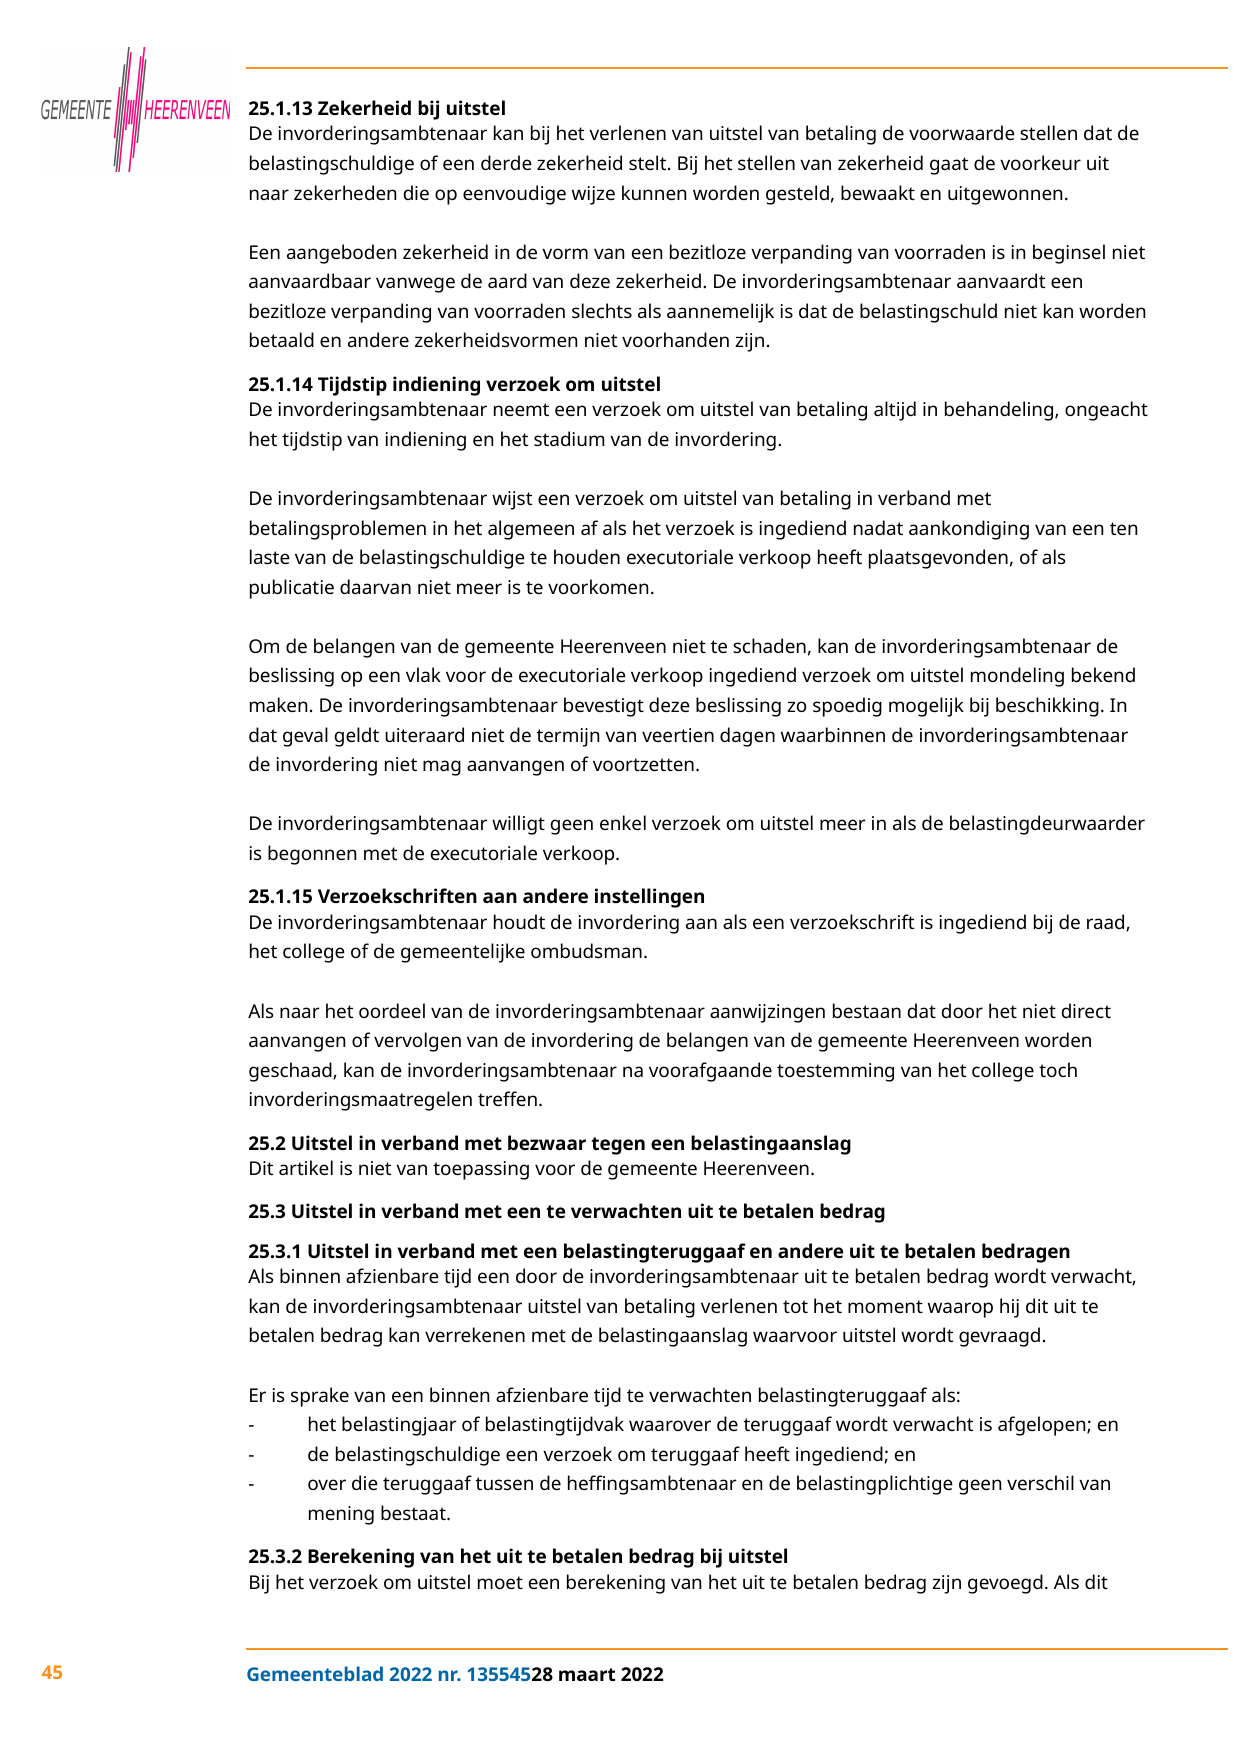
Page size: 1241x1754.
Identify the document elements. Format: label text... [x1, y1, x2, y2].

text 25.2 Uitstel in verband met bezwaar tegen een belastingaanslag [248, 1130, 1152, 1155]
text 25.1.14 Tijdstip indiening verzoek om uitstel [248, 371, 1152, 396]
list de belastingschuldige een verzoek om teruggaaf heeft ingediend; en [248, 1441, 1152, 1467]
text 25.3 Uitstel in verband met een te verwachten uit te betalen bedrag [248, 1198, 1152, 1224]
text De invorderingsambtenaar willigt geen enkel verzoek om uitstel meer in als de belastingdeurwaarder is begonnen met de executoriale verkoop. [248, 811, 1152, 866]
text De invorderingsambtenaar houdt de invordering aan als een verzoekschrift is ingediend bij de raad, het college of de gemeentelijke ombudsman. [248, 909, 1152, 964]
text Dit artikel is niet van toepassing voor de gemeente Heerenveen. [248, 1155, 1152, 1181]
text 25.3.2 Berekening van het uit te betalen bedrag bij uitstel [248, 1543, 1152, 1569]
text Er is sprake van een binnen afzienbare tijd te verwachten belastingteruggaaf als: [248, 1382, 1152, 1408]
list het belastingjaar of belastingtijdvak waarover de teruggaaf wordt verwacht is afgelopen; en [248, 1411, 1152, 1437]
text Een aangeboden zekerheid in de vorm van een bezitloze verpanding van voorraden is in beginsel niet aanvaardbaar vanwege de aard van deze zekerheid. De invorderingsambtenaar aanvaardt een bezitloze verpanding van voorraden slechts als aannemelijk is dat de belastingschuld niet kan worden betaald en andere zekerheidsvormen niet voorhanden zijn. [248, 239, 1152, 353]
text Bij het verzoek om uitstel moet een berekening van het uit te betalen bedrag zijn gevoegd. Als dit [248, 1569, 1152, 1595]
picture [41, 47, 231, 172]
text De invorderingsambtenaar wijst een verzoek om uitstel van betaling in verband met betalingsproblemen in het algemeen af als het verzoek is ingediend nadat aankondiging van een ten laste van de belastingschuldige te houden executoriale verkoop heeft plaatsgevonden, of als publicatie daarvan niet meer is te voorkomen. [248, 485, 1152, 600]
text 25.1.15 Verzoekschriften aan andere instellingen [248, 883, 1152, 909]
text De invorderingsambtenaar neemt een verzoek om uitstel van betaling altijd in behandeling, ongeacht het tijdstip van indiening en het stadium van de invordering. [248, 396, 1152, 452]
text De invorderingsambtenaar kan bij het verlenen van uitstel van betaling de voorwaarde stellen dat de belastingschuldige of een derde zekerheid stelt. Bij het stellen van zekerheid gaat de voorkeur uit naar zekerheden die op eenvoudige wijze kunnen worden gesteld, bewaakt en uitgewonnen. [248, 121, 1152, 205]
text Als naar het oordeel van de invorderingsambtenaar aanwijzingen bestaan dat door het niet direct aanvangen of vervolgen van de invordering de belangen van de gemeente Heerenveen worden geschaad, kan de invorderingsambtenaar na voorafgaande toestemming van het college toch invorderingsmaatregelen treffen. [248, 998, 1152, 1112]
text 25.3.1 Uitstel in verband met een belastingteruggaaf en andere uit te betalen bedragen [248, 1238, 1152, 1263]
list over die teruggaaf tussen de heffingsambtenaar en de belastingplichtige geen verschil van mening bestaat. [248, 1471, 1152, 1526]
text 25.1.13 Zekerheid bij uitstel [248, 95, 1152, 121]
text Om de belangen van de gemeente Heerenveen niet te schaden, kan de invorderingsambtenaar de beslissing op een vlak voor de executoriale verkoop ingediend verzoek om uitstel mondeling bekend maken. De invorderingsambtenaar bevestigt deze beslissing zo spoedig mogelijk bij beschikking. In dat geval geldt uiteraard niet de termijn van veertien dagen waarbinnen de invorderingsambtenaar de invordering niet mag aanvangen of voortzetten. [248, 633, 1152, 777]
text Als binnen afzienbare tijd een door de invorderingsambtenaar uit te betalen bedrag wordt verwacht, kan de invorderingsambtenaar uitstel van betaling verlenen tot het moment waarop hij dit uit te betalen bedrag kan verrekenen met de belastingaanslag waarvoor uitstel wordt gevraagd. [248, 1263, 1152, 1348]
